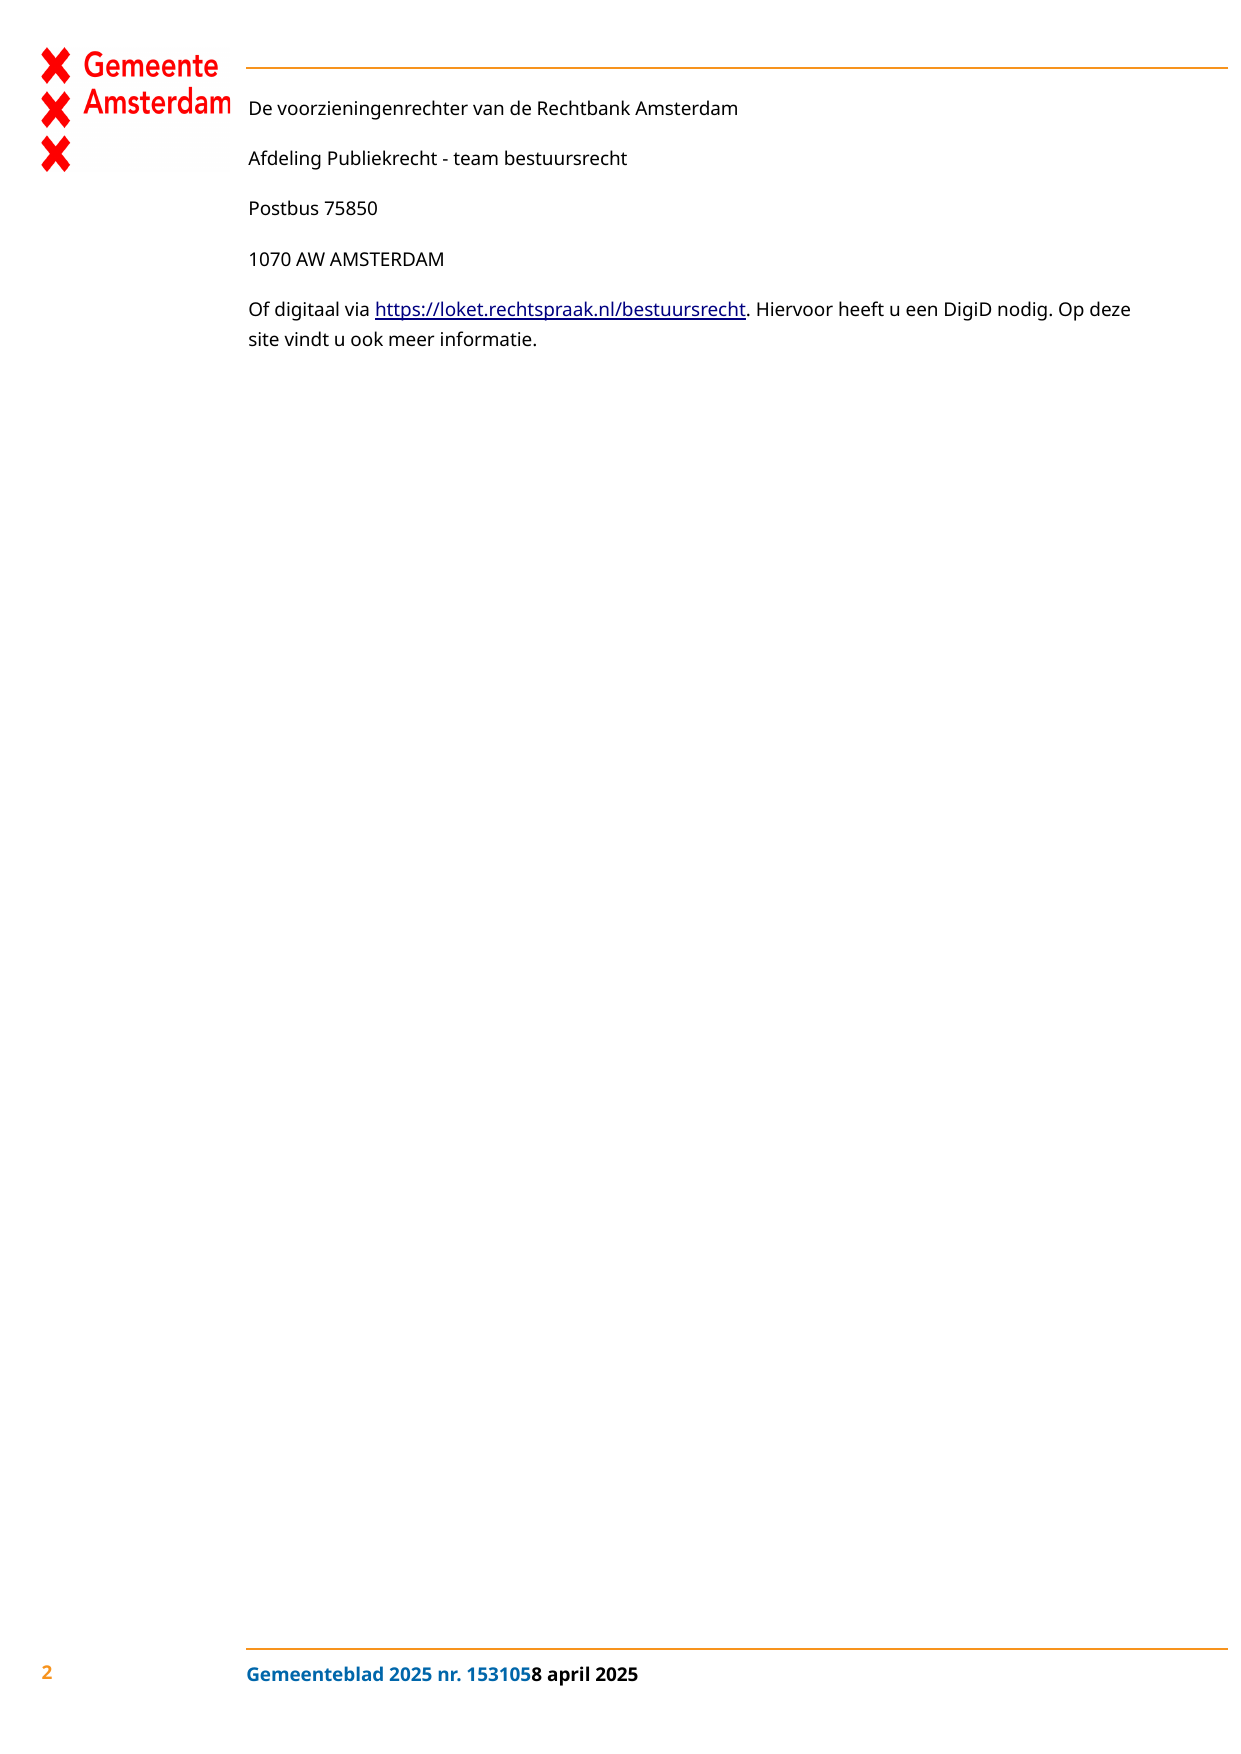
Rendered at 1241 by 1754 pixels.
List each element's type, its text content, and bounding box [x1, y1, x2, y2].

picture [41, 47, 231, 172]
text De voorzieningenrechter van de Rechtbank Amsterdam [248, 95, 1152, 121]
text Afdeling Publiekrecht - team bestuursrecht [248, 145, 1152, 171]
text Of digitaal via https://loket.rechtspraak.nl/bestuursrecht. Hiervoor heeft u een DigiD nodig. Op deze site vindt u ook meer informatie. [248, 296, 1152, 352]
text Postbus 75850 [248, 196, 1152, 221]
text 1070 AW AMSTERDAM [248, 246, 1152, 272]
